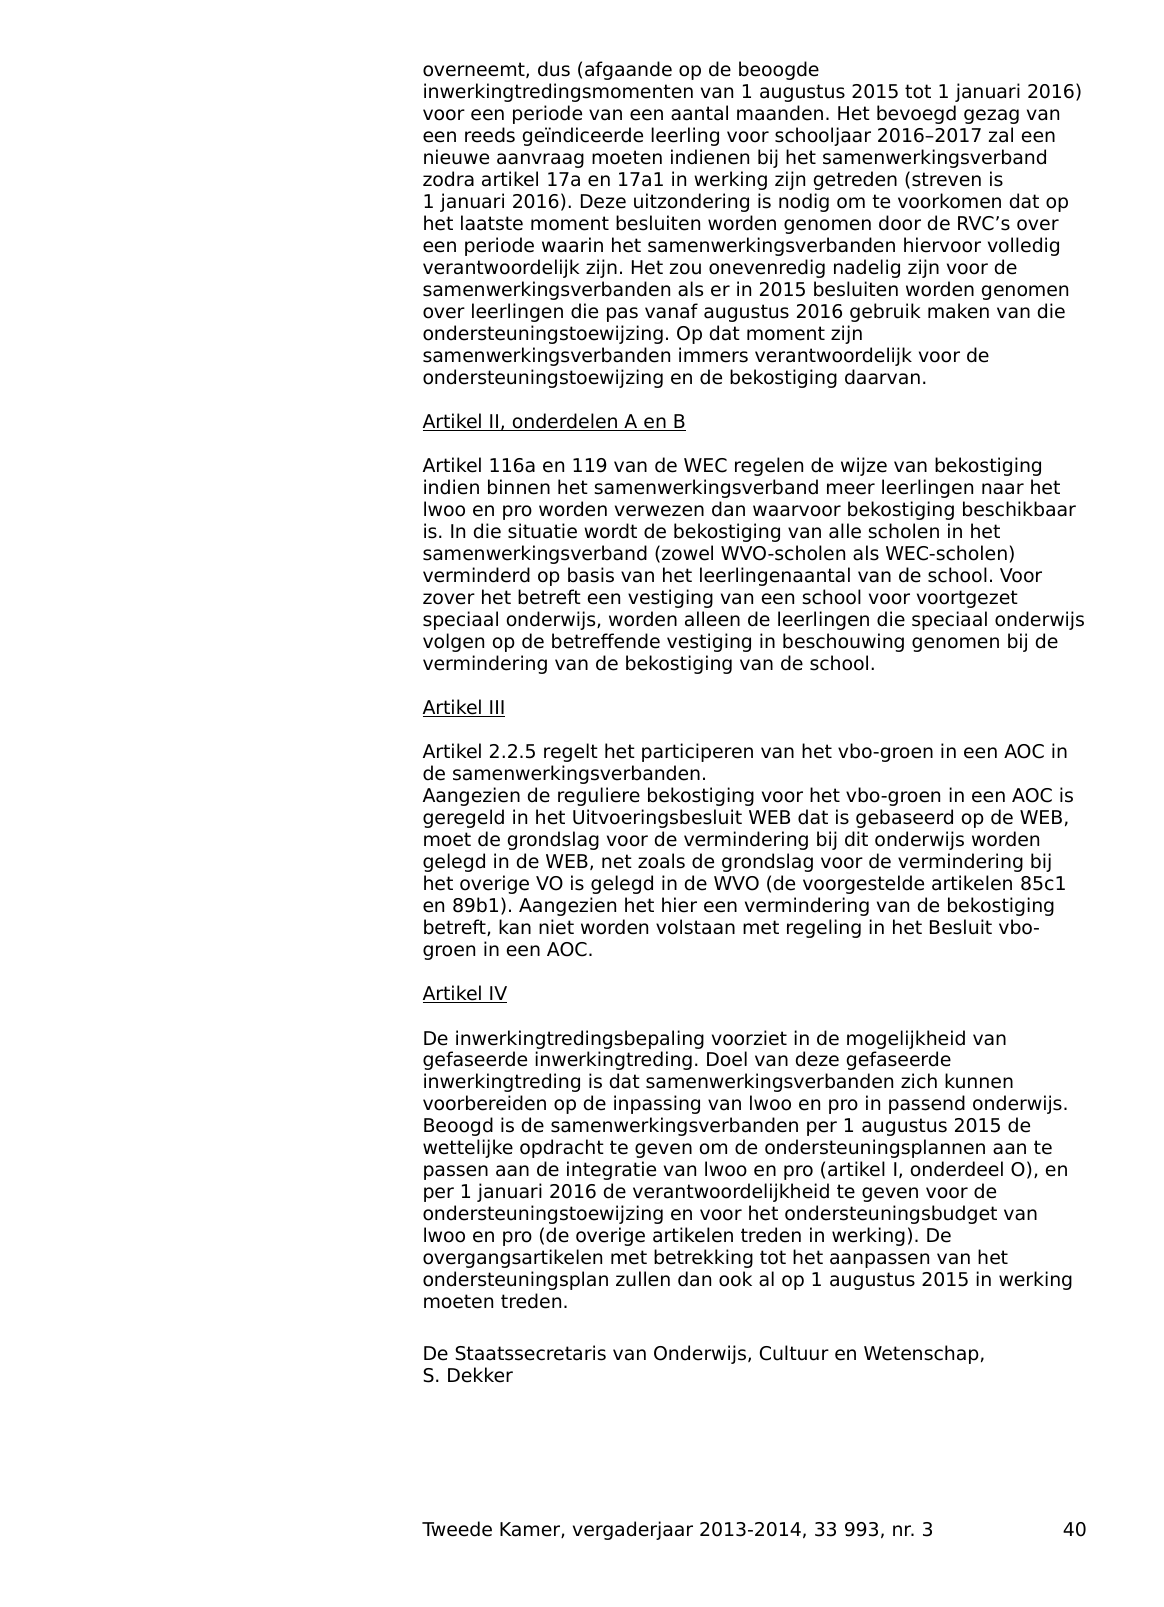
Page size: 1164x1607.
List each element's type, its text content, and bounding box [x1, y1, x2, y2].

text De Staatssecretaris van Onderwijs, Cultuur en Wetenschap, S. Dekker [422, 1343, 1087, 1387]
text Artikel 116a en 119 van de WEC regelen de wijze van bekostiging indien binnen het samenwerkingsverband meer leerlingen naar het lwoo en pro worden verwezen dan waarvoor bekostiging beschikbaar is. In die situatie wordt de bekostiging van alle scholen in het samenwerkingsverband (zowel WVO-scholen als WEC-scholen) verminderd op basis van het leerlingenaantal van de school. Voor zover het betreft een vestiging van een school voor voortgezet speciaal onderwijs, worden alleen de leerlingen die speciaal onderwijs volgen op de betreffende vestiging in beschouwing genomen bij de vermindering van de bekostiging van de school. [422, 455, 1087, 675]
subtitle Artikel II, onderdelen A en B [422, 411, 1087, 433]
text Aangezien de reguliere bekostiging voor het vbo-groen in een AOC is geregeld in het Uitvoeringsbesluit WEB dat is gebaseerd op de WEB, moet de grondslag voor de vermindering bij dit onderwijs worden gelegd in de WEB, net zoals de grondslag voor de vermindering bij het overige VO is gelegd in de WVO (de voorgestelde artikelen 85c1 en 89b1). Aangezien het hier een vermindering van de bekostiging betreft, kan niet worden volstaan met regeling in het Besluit vbo-groen in een AOC. [422, 785, 1087, 961]
text Artikel 2.2.5 regelt het participeren van het vbo-groen in een AOC in de samenwerkingsverbanden. [422, 741, 1087, 785]
subtitle Artikel IV [422, 983, 1087, 1005]
text De inwerkingtredingsbepaling voorziet in de mogelijkheid van gefaseerde inwerkingtreding. Doel van deze gefaseerde inwerkingtreding is dat samenwerkingsverbanden zich kunnen voorbereiden op de inpassing van lwoo en pro in passend onderwijs. Beoogd is de samenwerkingsverbanden per 1 augustus 2015 de wettelijke opdracht te geven om de ondersteuningsplannen aan te passen aan de integratie van lwoo en pro (artikel I, onderdeel O), en per 1 januari 2016 de verantwoordelijkheid te geven voor de ondersteuningstoewijzing en voor het ondersteuningsbudget van lwoo en pro (de overige artikelen treden in werking). De overgangsartikelen met betrekking tot het aanpassen van het ondersteuningsplan zullen dan ook al op 1 augustus 2015 in werking moeten treden. [422, 1027, 1087, 1313]
subtitle Artikel III [422, 697, 1087, 719]
text overneemt, dus (afgaande op de beoogde inwerkingtredingsmomenten van 1 augustus 2015 tot 1 januari 2016) voor een periode van een aantal maanden. Het bevoegd gezag van een reeds geïndiceerde leerling voor schooljaar 2016–2017 zal een nieuwe aanvraag moeten indienen bij het samenwerkingsverband zodra artikel 17a en 17a1 in werking zijn getreden (streven is 1 januari 2016). Deze uitzondering is nodig om te voorkomen dat op het laatste moment besluiten worden genomen door de RVC’s over een periode waarin het samenwerkingsverbanden hiervoor volledig verantwoordelijk zijn. Het zou onevenredig nadelig zijn voor de samenwerkingsverbanden als er in 2015 besluiten worden genomen over leerlingen die pas vanaf augustus 2016 gebruik maken van die ondersteuningstoewijzing. Op dat moment zijn samenwerkingsverbanden immers verantwoordelijk voor de ondersteuningstoewijzing en de bekostiging daarvan. [422, 59, 1087, 389]
